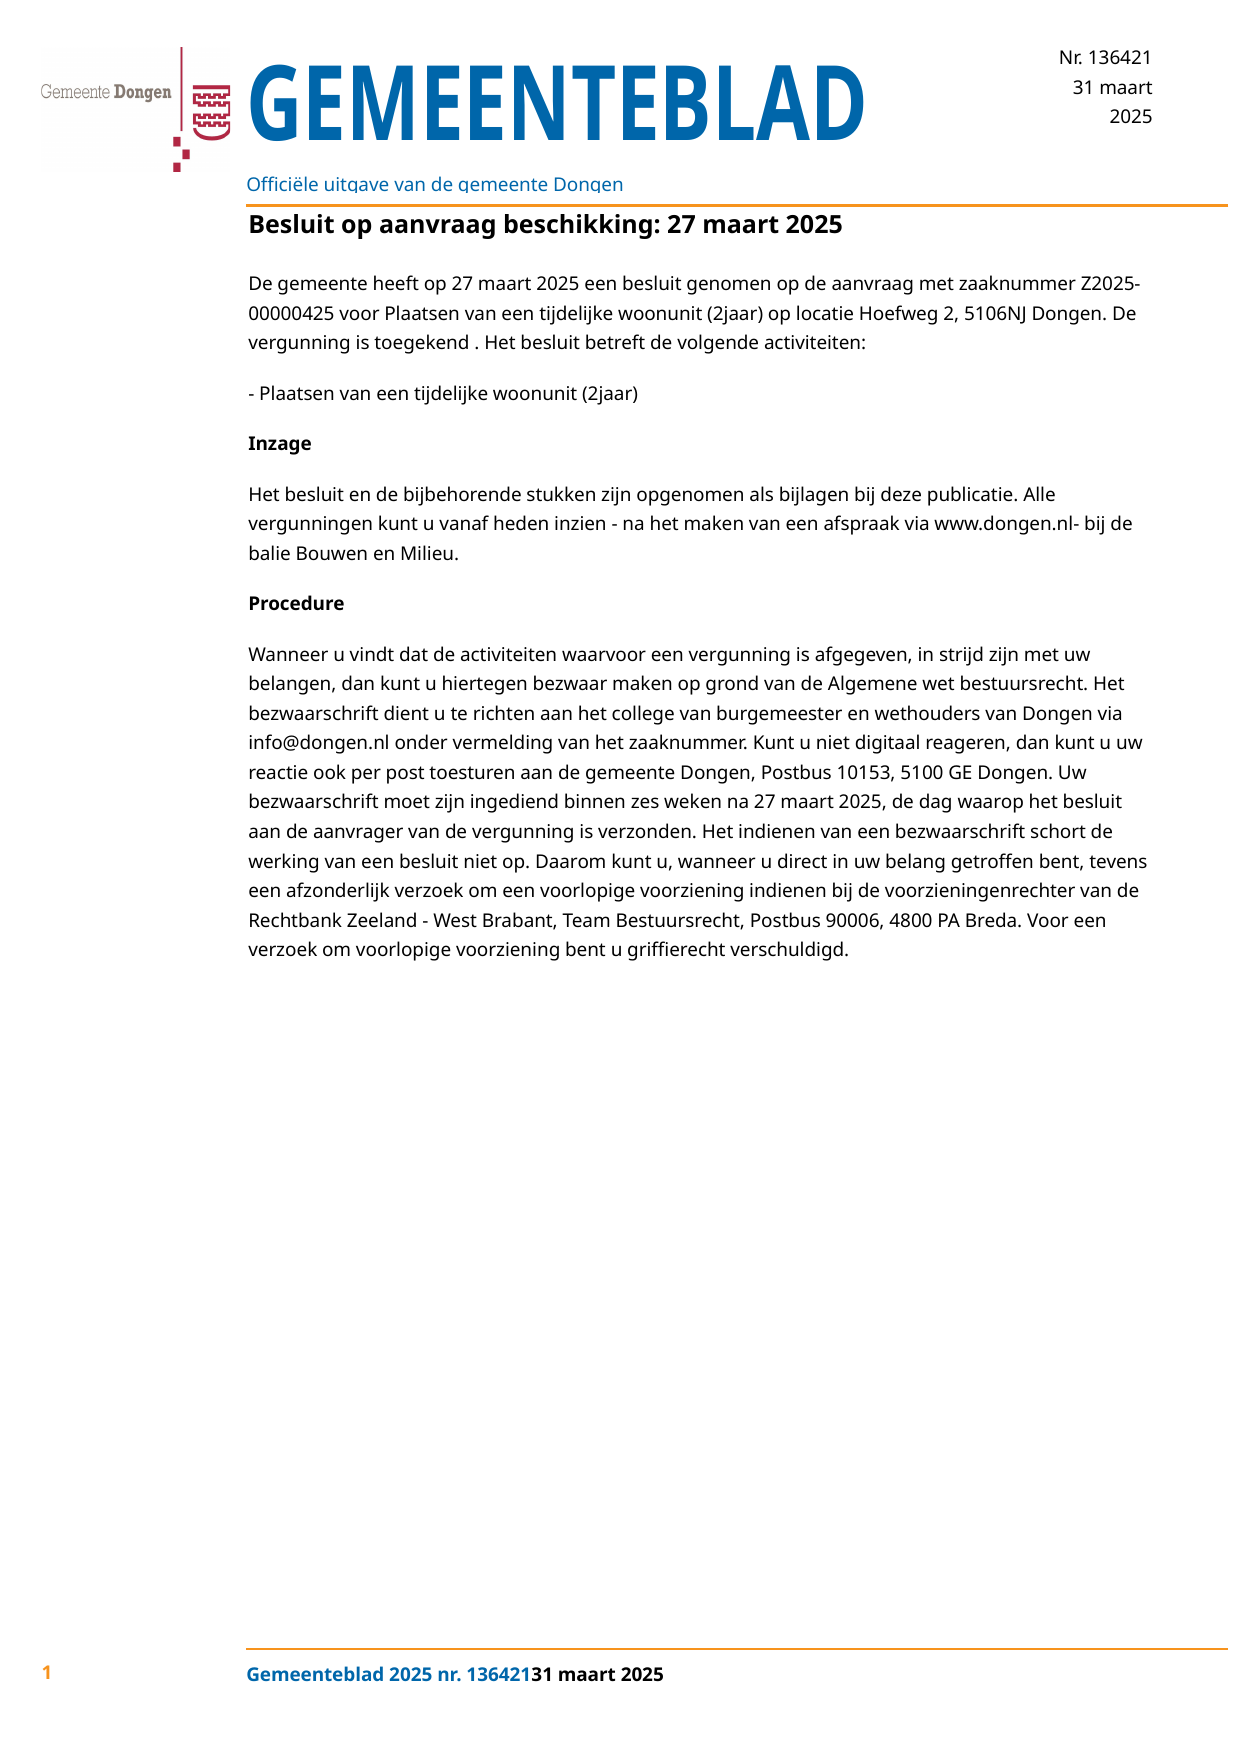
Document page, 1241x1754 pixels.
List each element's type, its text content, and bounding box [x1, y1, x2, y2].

text - Plaatsen van een tijdelijke woonunit (2jaar) [248, 380, 1152, 406]
text Procedure [248, 590, 1152, 616]
text Het besluit en de bijbehorende stukken zijn opgenomen als bijlagen bij deze publicatie. Alle vergunningen kunt u vanaf heden inzien - na het maken van een afspraak via www.dongen.nl- bij de balie Bouwen en Milieu. [248, 481, 1152, 566]
text Besluit op aanvraag beschikking: 27 maart 2025 [248, 207, 1152, 241]
text Wanneer u vindt dat de activiteiten waarvoor een vergunning is afgegeven, in strijd zijn met uw belangen, dan kunt u hiertegen bezwaar maken op grond van de Algemene wet bestuursrecht. Het bezwaarschrift dient u te richten aan het college van burgemeester en wethouders van Dongen via info@dongen.nl onder vermelding van het zaaknummer. Kunt u niet digitaal reageren, dan kunt u uw reactie ook per post toesturen aan de gemeente Dongen, Postbus 10153, 5100 GE Dongen. Uw bezwaarschrift moet zijn ingediend binnen zes weken na 27 maart 2025, de dag waarop het besluit aan de aanvrager van de vergunning is verzonden. Het indienen van een bezwaarschrift schort de werking van een besluit niet op. Daarom kunt u, wanneer u direct in uw belang getroffen bent, tevens een afzonderlijk verzoek om een voorlopige voorziening indienen bij de voorzieningenrechter van de Rechtbank Zeeland - West Brabant, Team Bestuursrecht, Postbus 90006, 4800 PA Breda. Voor een verzoek om voorlopige voorziening bent u griffierecht verschuldigd. [248, 641, 1152, 962]
text De gemeente heeft op 27 maart 2025 een besluit genomen op de aanvraag met zaaknummer Z2025-00000425 voor Plaatsen van een tijdelijke woonunit (2jaar) op locatie Hoefweg 2, 5106NJ Dongen. De vergunning is toegekend . Het besluit betreft de volgende activiteiten: [248, 270, 1152, 355]
picture [41, 47, 231, 172]
text Inzage [248, 430, 1152, 456]
